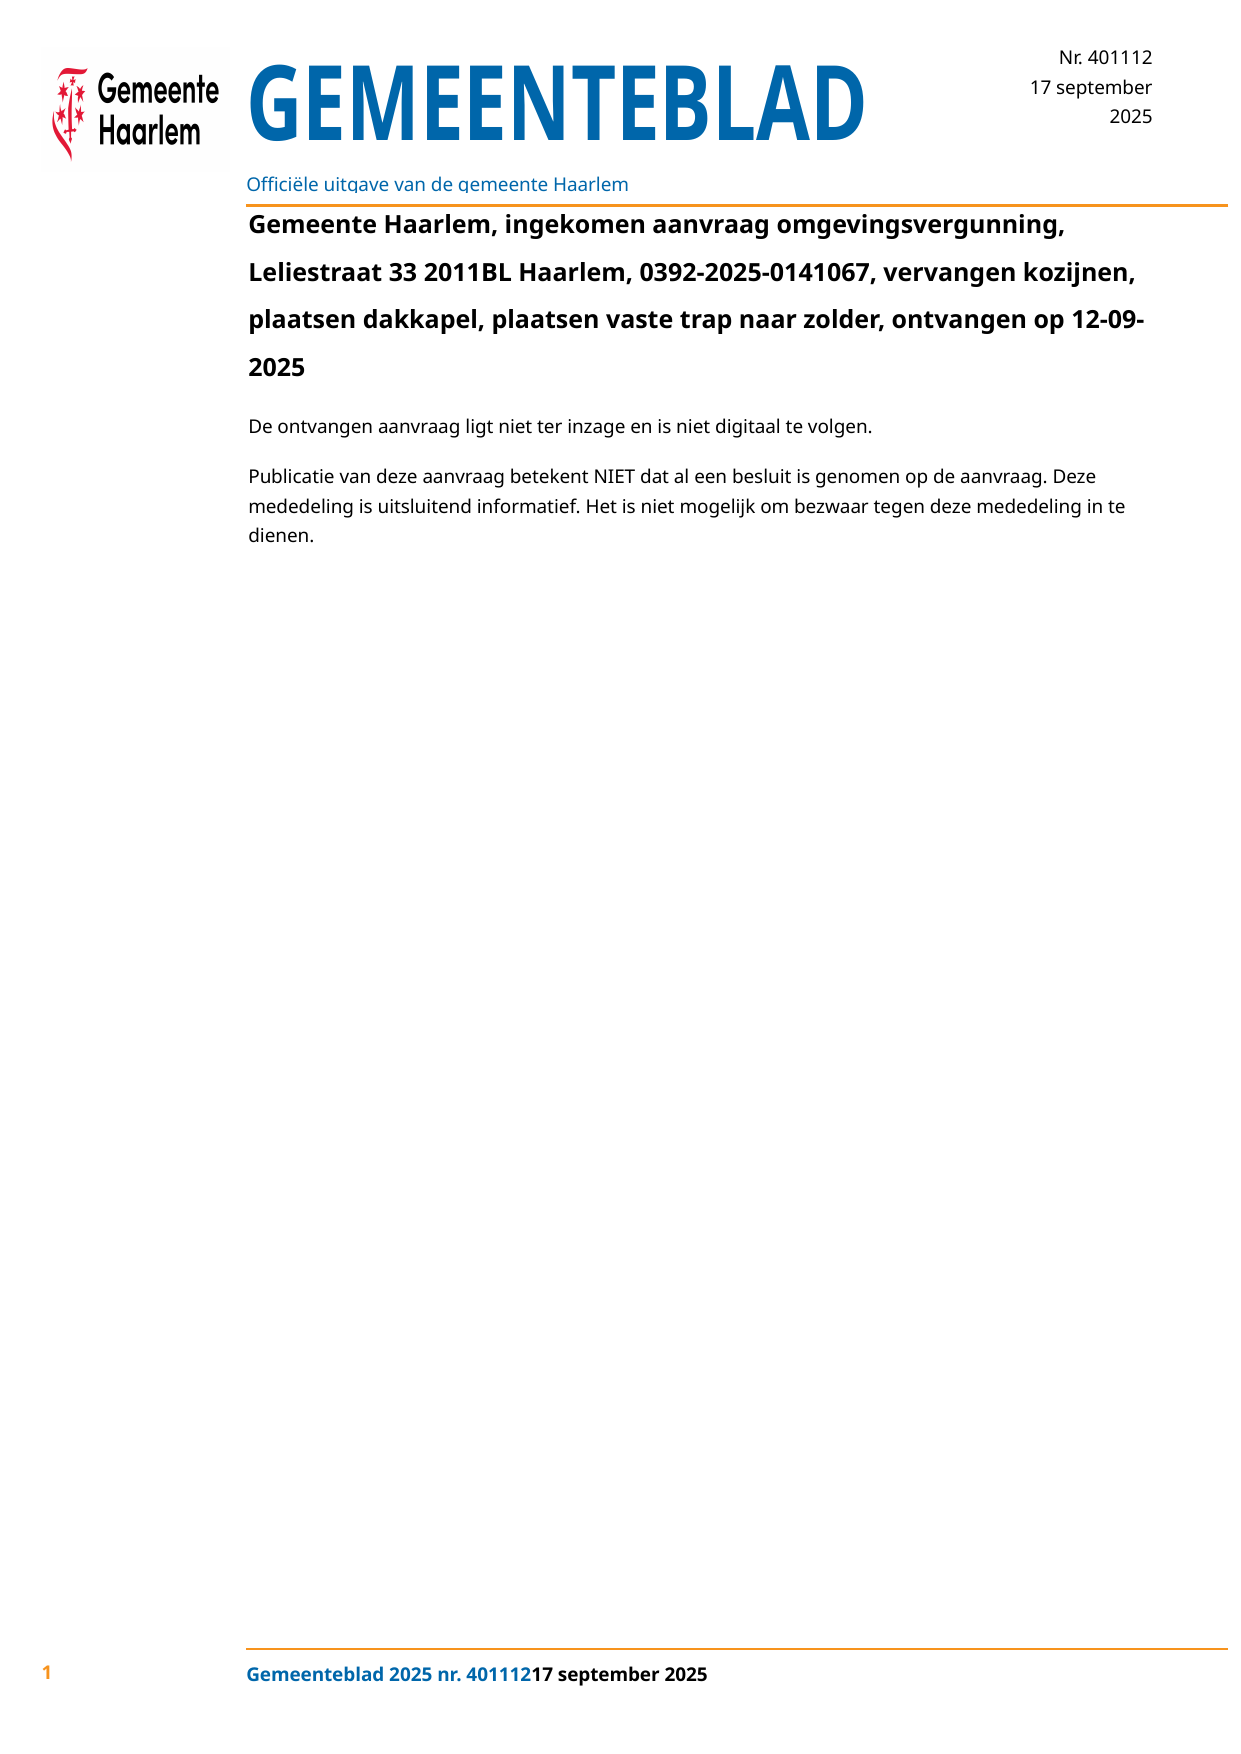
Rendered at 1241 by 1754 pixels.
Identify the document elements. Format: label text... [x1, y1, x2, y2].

text Gemeente Haarlem, ingekomen aanvraag omgevingsvergunning, Leliestraat 33 2011BL Haarlem, 0392-2025-0141067, vervangen kozijnen, plaatsen dakkapel, plaatsen vaste trap naar zolder, ontvangen op 12-09-2025 [248, 207, 1152, 384]
text Publicatie van deze aanvraag betekent NIET dat al een besluit is genomen op de aanvraag. Deze mededeling is uitsluitend informatief. Het is niet mogelijk om bezwaar tegen deze mededeling in te dienen. [248, 463, 1152, 548]
picture [41, 47, 231, 172]
text De ontvangen aanvraag ligt niet ter inzage en is niet digitaal te volgen. [248, 413, 1152, 439]
